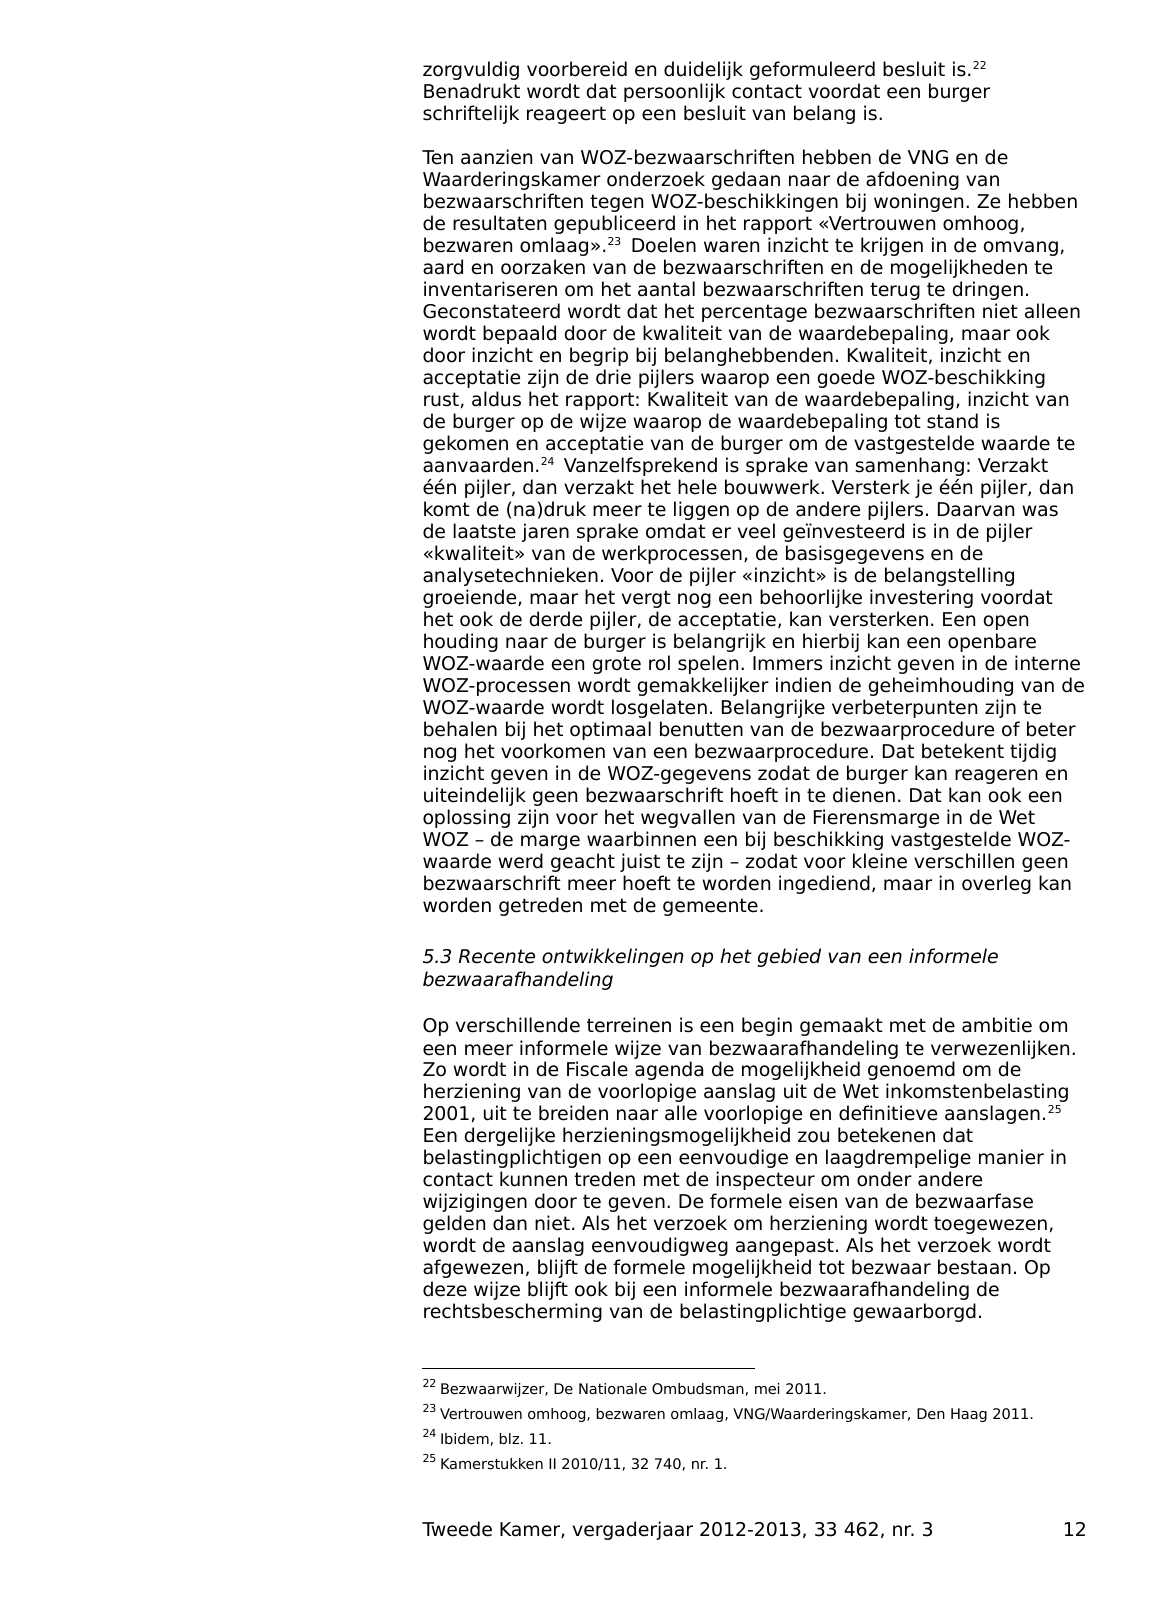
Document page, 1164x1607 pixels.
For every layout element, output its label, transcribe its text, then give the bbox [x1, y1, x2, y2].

subtitle 5.3 Recente ontwikkelingen op het gebied van een informele bezwaarafhandeling [422, 946, 1087, 990]
text Vertrouwen omhoog, bezwaren omlaag, VNG/Waarderingskamer, Den Haag 2011. [422, 1402, 1087, 1424]
text Ibidem, blz. 11. [422, 1427, 1087, 1449]
text Bezwaarwijzer, De Nationale Ombudsman, mei 2011. [422, 1377, 1087, 1399]
text Kamerstukken II 2010/11, 32 740, nr. 1. [422, 1452, 1087, 1474]
text Op verschillende terreinen is een begin gemaakt met de ambitie om een meer informele wijze van bezwaarafhandeling te verwezenlijken. Zo wordt in de Fiscale agenda de mogelijkheid genoemd om de herziening van de voorlopige aanslag uit de Wet inkomstenbelasting 2001, uit te breiden naar alle voorlopige en definitieve aanslagen. Een dergelijke herzieningsmogelijkheid zou betekenen dat belastingplichtigen op een eenvoudige en laagdrempelige manier in contact kunnen treden met de inspecteur om onder andere wijzigingen door te geven. De formele eisen van de bezwaarfase gelden dan niet. Als het verzoek om herziening wordt toegewezen, wordt de aanslag eenvoudigweg aangepast. Als het verzoek wordt afgewezen, blijft de formele mogelijkheid tot bezwaar bestaan. Op deze wijze blijft ook bij een informele bezwaarafhandeling de rechtsbescherming van de belastingplichtige gewaarborgd. [422, 1015, 1087, 1323]
text Ten aanzien van WOZ-bezwaarschriften hebben de VNG en de Waarderingskamer onderzoek gedaan naar de afdoening van bezwaarschriften tegen WOZ-beschikkingen bij woningen. Ze hebben de resultaten gepubliceerd in het rapport «Vertrouwen omhoog, bezwaren omlaag». Doelen waren inzicht te krijgen in de omvang, aard en oorzaken van de bezwaarschriften en de mogelijkheden te inventariseren om het aantal bezwaarschriften terug te dringen. Geconstateerd wordt dat het percentage bezwaarschriften niet alleen wordt bepaald door de kwaliteit van de waardebepaling, maar ook door inzicht en begrip bij belanghebbenden. Kwaliteit, inzicht en acceptatie zijn de drie pijlers waarop een goede WOZ-beschikking rust, aldus het rapport: Kwaliteit van de waardebepaling, inzicht van de burger op de wijze waarop de waardebepaling tot stand is gekomen en acceptatie van de burger om de vastgestelde waarde te aanvaarden. Vanzelfsprekend is sprake van samenhang: Verzakt één pijler, dan verzakt het hele bouwwerk. Versterk je één pijler, dan komt de (na)druk meer te liggen op de andere pijlers. Daarvan was de laatste jaren sprake omdat er veel geïnvesteerd is in de pijler «kwaliteit» van de werkprocessen, de basisgegevens en de analysetechnieken. Voor de pijler «inzicht» is de belangstelling groeiende, maar het vergt nog een behoorlijke investering voordat het ook de derde pijler, de acceptatie, kan versterken. Een open houding naar de burger is belangrijk en hierbij kan een openbare WOZ-waarde een grote rol spelen. Immers inzicht geven in de interne WOZ-processen wordt gemakkelijker indien de geheimhouding van de WOZ-waarde wordt losgelaten. Belangrijke verbeterpunten zijn te behalen bij het optimaal benutten van de bezwaarprocedure of beter nog het voorkomen van een bezwaarprocedure. Dat betekent tijdig inzicht geven in de WOZ-gegevens zodat de burger kan reageren en uiteindelijk geen bezwaarschrift hoeft in te dienen. Dat kan ook een oplossing zijn voor het wegvallen van de Fierensmarge in de Wet WOZ – de marge waarbinnen een bij beschikking vastgestelde WOZ-waarde werd geacht juist te zijn – zodat voor kleine verschillen geen bezwaarschrift meer hoeft te worden ingediend, maar in overleg kan worden getreden met de gemeente. [422, 147, 1087, 916]
text zorgvuldig voorbereid en duidelijk geformuleerd besluit is. Benadrukt wordt dat persoonlijk contact voordat een burger schriftelijk reageert op een besluit van belang is. [422, 59, 1087, 125]
